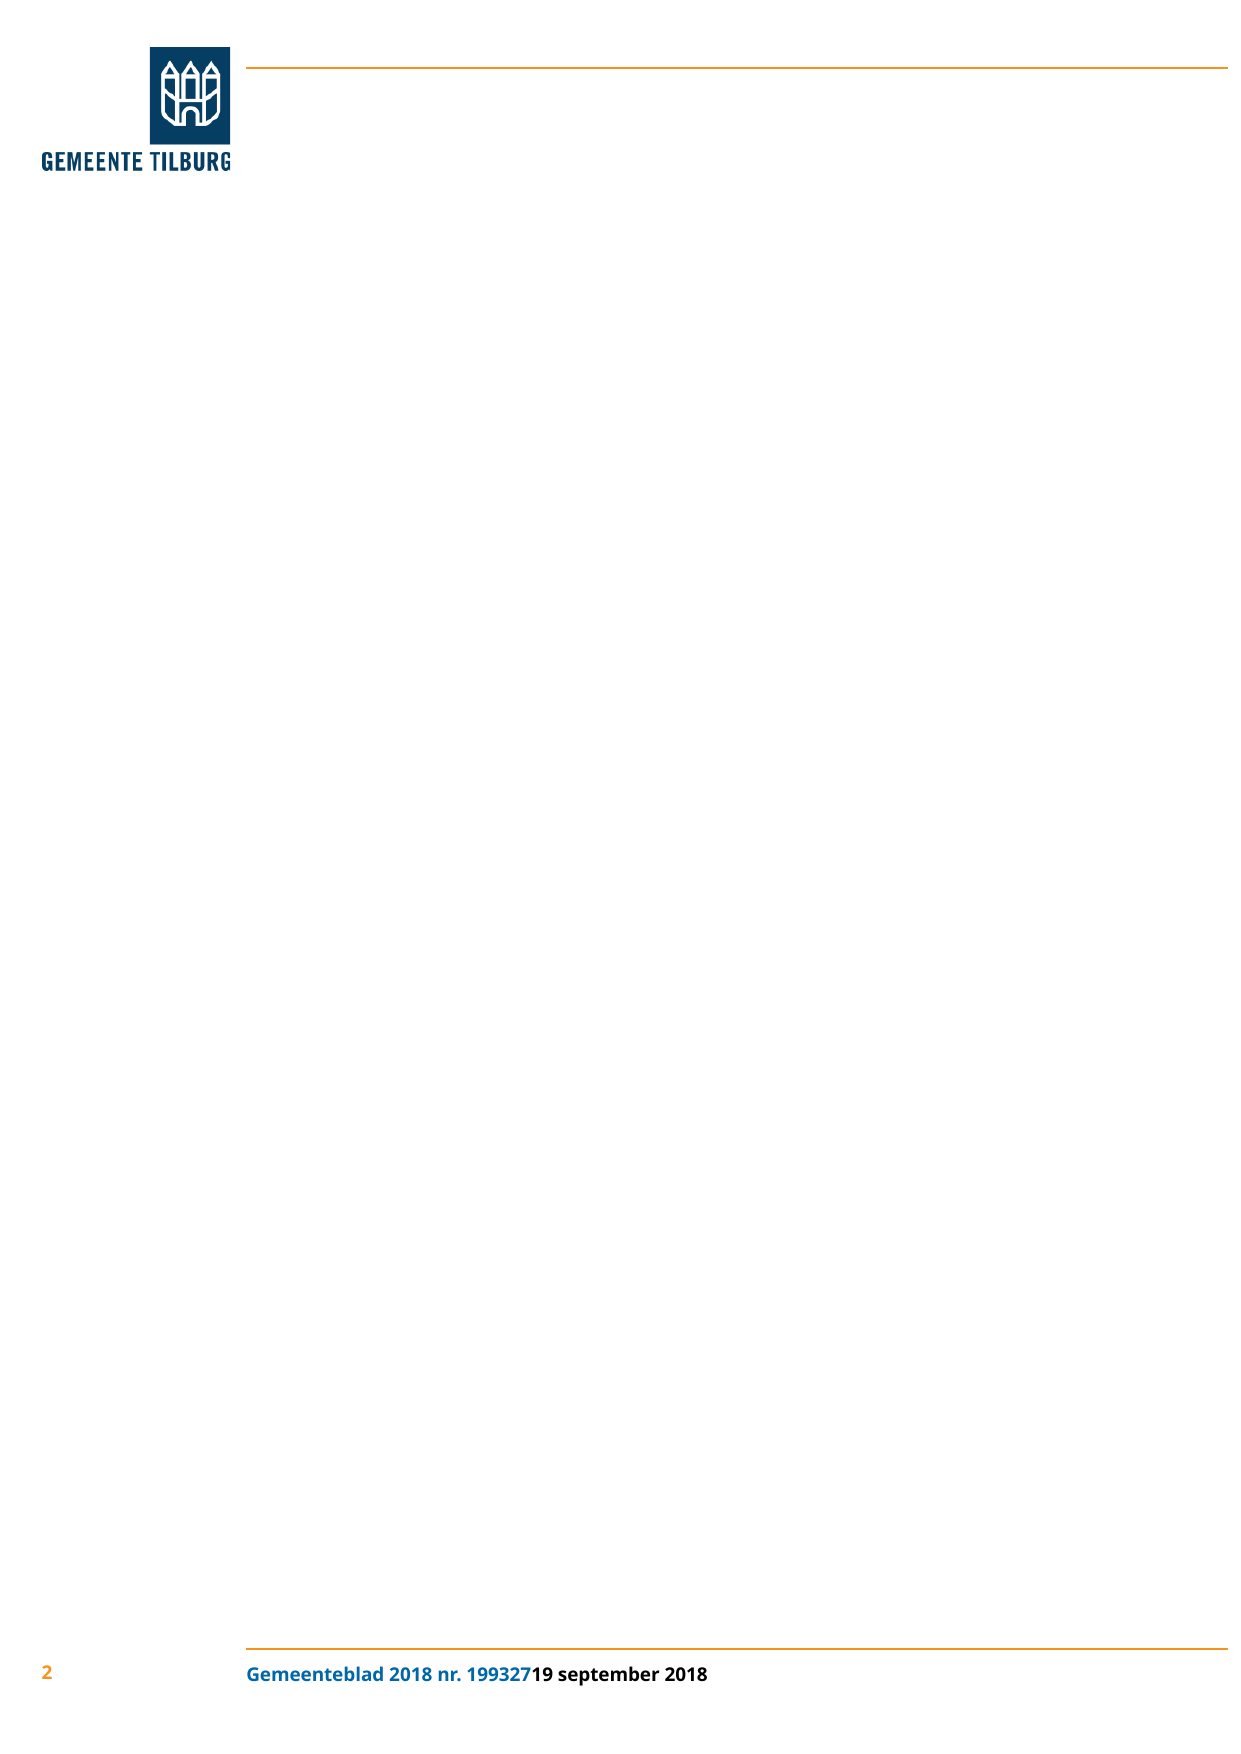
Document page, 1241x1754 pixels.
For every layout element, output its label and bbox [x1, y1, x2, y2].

picture [41, 47, 231, 172]
